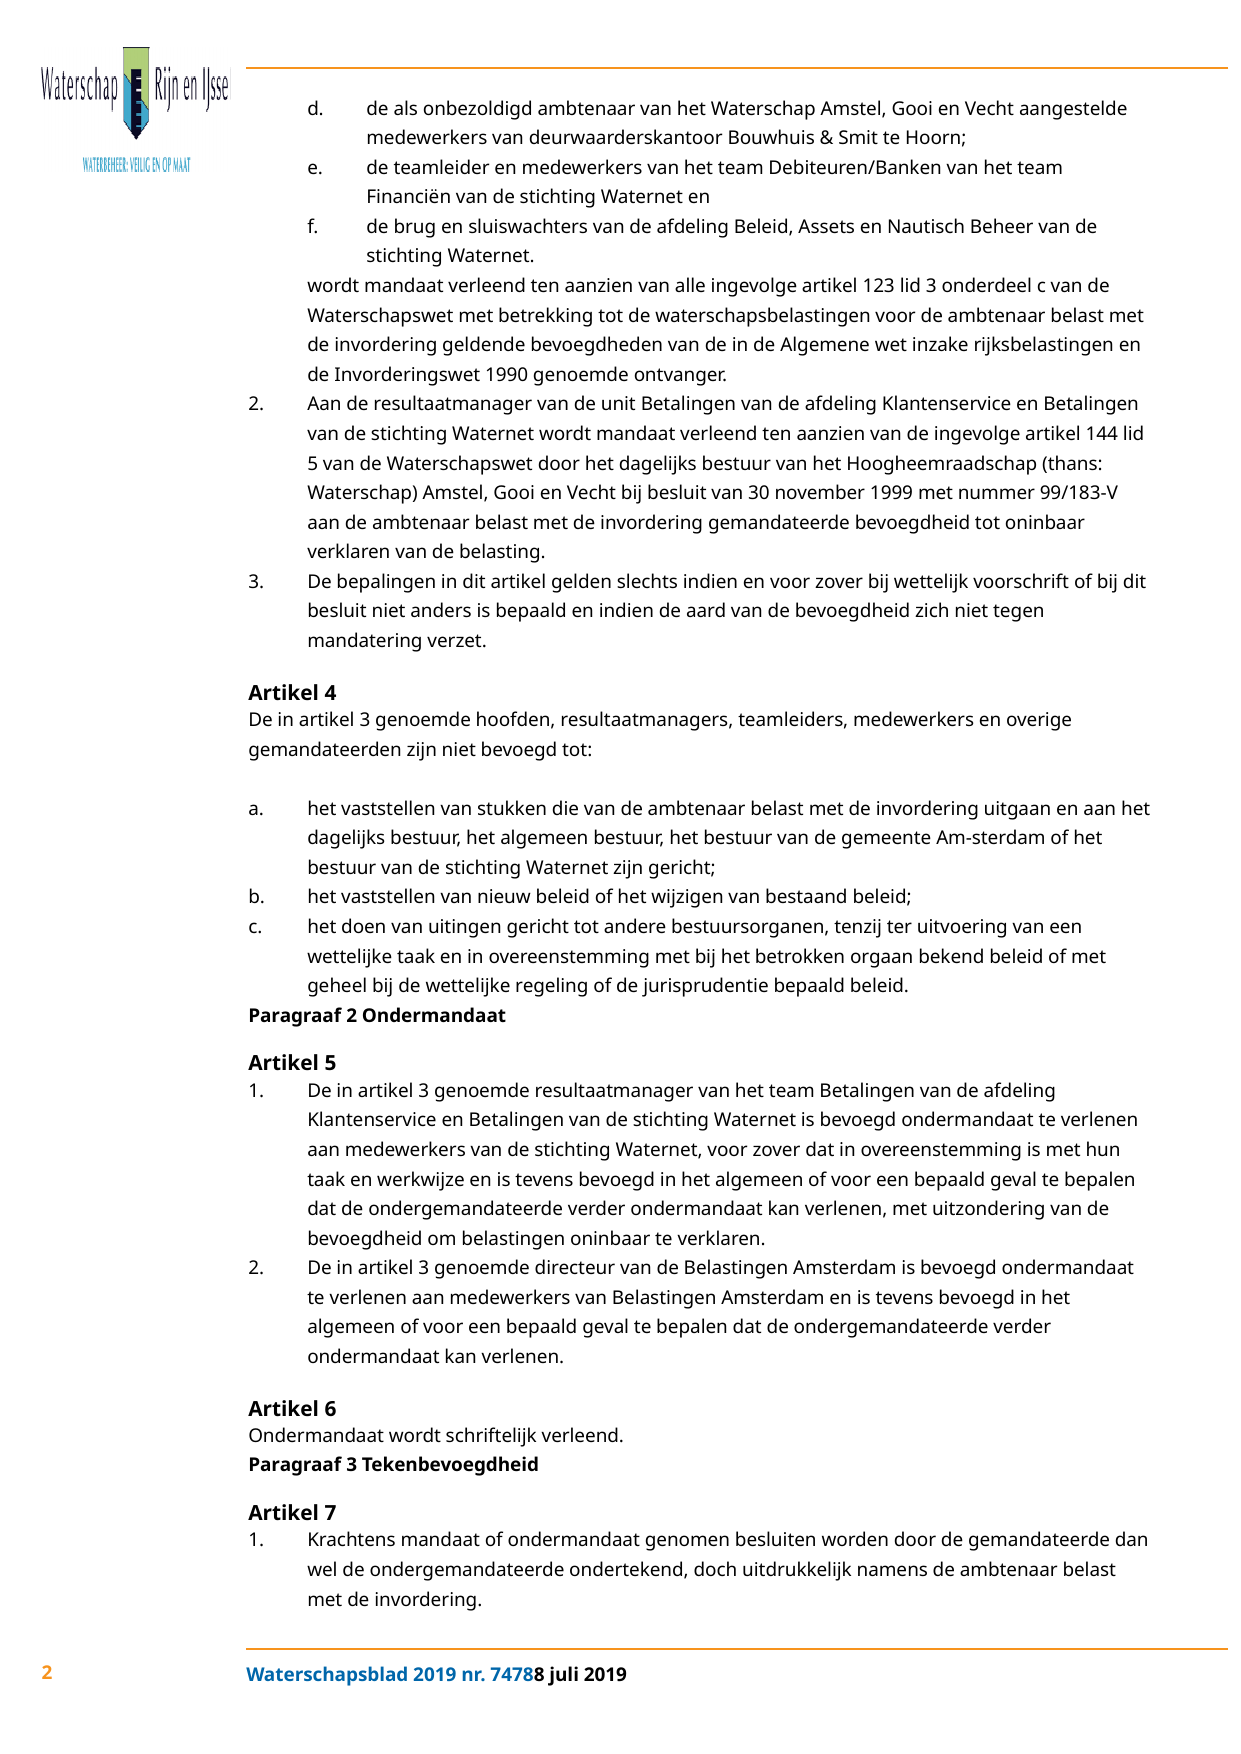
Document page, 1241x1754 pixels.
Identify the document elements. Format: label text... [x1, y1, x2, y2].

list De in artikel 3 genoemde resultaatmanager van het team Betalingen van de afdeling Klantenservice en Betalingen van de stichting Waternet is bevoegd ondermandaat te verlenen aan medewerkers van de stichting Waternet, voor zover dat in overeenstemming is met hun taak en werkwijze en is tevens bevoegd in het algemeen of voor een bepaald geval te bepalen dat de ondergemandateerde verder ondermandaat kan verlenen, met uitzondering van de bevoegdheid om belastingen oninbaar te verklaren. [248, 1077, 1152, 1251]
list het vaststellen van stukken die van de ambtenaar belast met de invordering uitgaan en aan het dagelijks bestuur, het algemeen bestuur, het bestuur van de gemeente Am-sterdam of het bestuur van de stichting Waternet zijn gericht; [248, 795, 1152, 880]
text Artikel 5 [248, 1048, 1152, 1077]
list wordt mandaat verleend ten aanzien van alle ingevolge artikel 123 lid 3 onderdeel c van de Waterschapswet met betrekking tot de waterschapsbelastingen voor de ambtenaar belast met de invordering geldende bevoegdheden van de in de Algemene wet inzake rijksbelastingen en de Invorderingswet 1990 genoemde ontvanger. [248, 272, 1152, 387]
text Artikel 4 [248, 678, 1152, 706]
text Artikel 6 [248, 1394, 1152, 1422]
list Krachtens mandaat of ondermandaat genomen besluiten worden door de gemandateerde dan wel de ondergemandateerde ondertekend, doch uitdrukkelijk namens de ambtenaar belast met de invordering. [248, 1527, 1152, 1612]
text Artikel 7 [248, 1498, 1152, 1527]
list het doen van uitingen gericht tot andere bestuursorganen, tenzij ter uitvoering van een wettelijke taak en in overeenstemming met bij het betrokken orgaan bekend beleid of met geheel bij de wettelijke regeling of de jurisprudentie bepaald beleid. [248, 913, 1152, 998]
list het vaststellen van nieuw beleid of het wijzigen van bestaand beleid; [248, 884, 1152, 909]
text Paragraaf 2 Ondermandaat [248, 1002, 1152, 1028]
text Paragraaf 3 Tekenbevoegdheid [248, 1452, 1152, 1477]
list de brug en sluiswachters van de afdeling Beleid, Assets en Nautisch Beheer van de stichting Waternet. [307, 213, 1152, 268]
list De bepalingen in dit artikel gelden slechts indien en voor zover bij wettelijk voorschrift of bij dit besluit niet anders is bepaald en indien de aard van de bevoegdheid zich niet tegen mandatering verzet. [248, 568, 1152, 653]
picture [41, 47, 231, 172]
list Aan de resultaatmanager van de unit Betalingen van de afdeling Klantenservice en Betalingen van de stichting Waternet wordt mandaat verleend ten aanzien van de ingevolge artikel 144 lid 5 van de Waterschapswet door het dagelijks bestuur van het Hoogheemraadschap (thans: Waterschap) Amstel, Gooi en Vecht bij besluit van 30 november 1999 met nummer 99/183-V aan de ambtenaar belast met de invordering gemandateerde bevoegdheid tot oninbaar verklaren van de belasting. [248, 391, 1152, 564]
text Ondermandaat wordt schriftelijk verleend. [248, 1422, 1152, 1448]
list De in artikel 3 genoemde directeur van de Belastingen Amsterdam is bevoegd ondermandaat te verlenen aan medewerkers van Belastingen Amsterdam en is tevens bevoegd in het algemeen of voor een bepaald geval te bepalen dat de ondergemandateerde verder ondermandaat kan verlenen. [248, 1254, 1152, 1369]
text De in artikel 3 genoemde hoofden, resultaatmanagers, teamleiders, medewerkers en overige gemandateerden zijn niet bevoegd tot: [248, 706, 1152, 761]
list de als onbezoldigd ambtenaar van het Waterschap Amstel, Gooi en Vecht aangestelde medewerkers van deurwaarderskantoor Bouwhuis & Smit te Hoorn; [307, 95, 1152, 150]
list de teamleider en medewerkers van het team Debiteuren/Banken van het team Financiën van de stichting Waternet en [307, 154, 1152, 209]
